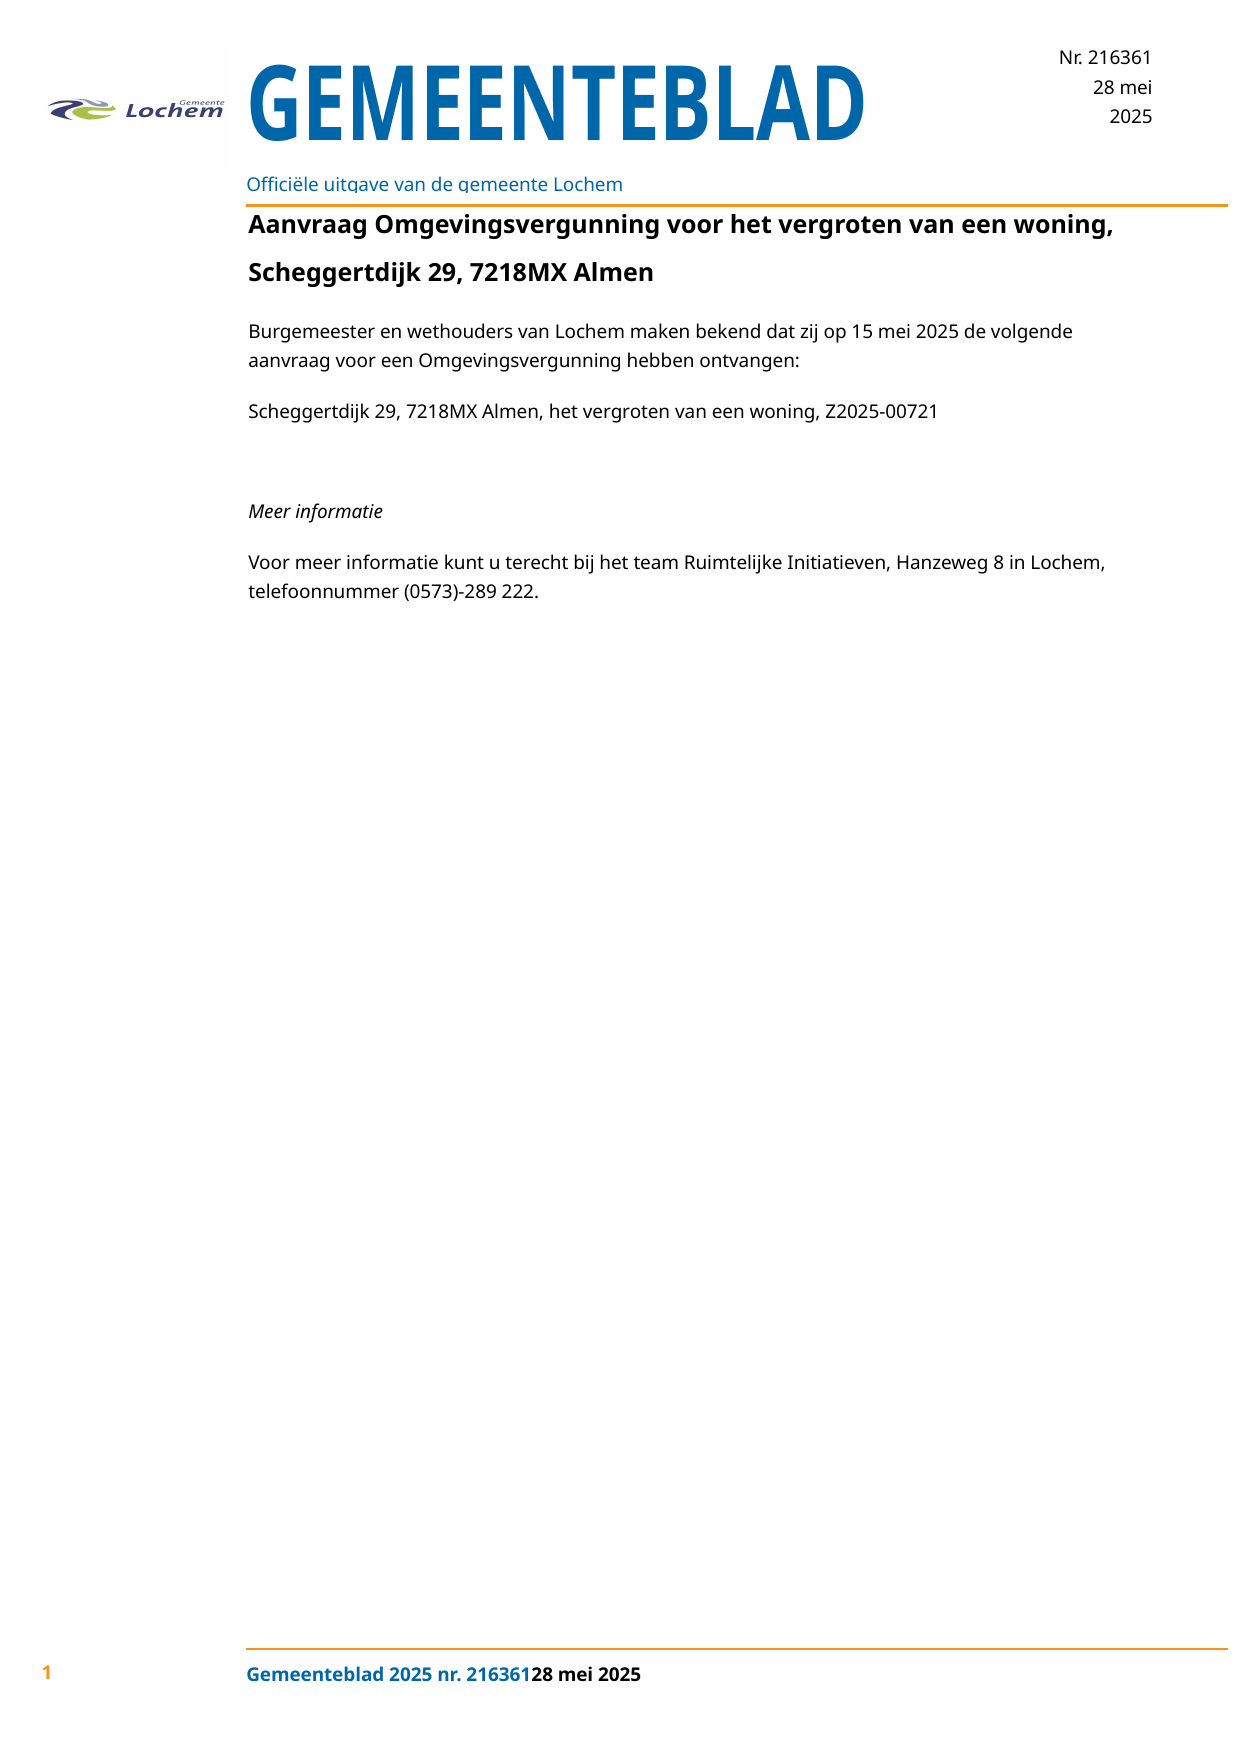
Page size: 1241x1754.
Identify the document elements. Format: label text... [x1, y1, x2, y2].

text Meer informatie [248, 499, 1152, 524]
text Burgemeester en wethouders van Lochem maken bekend dat zij op 15 mei 2025 de volgende aanvraag voor een Omgevingsvergunning hebben ontvangen: [248, 318, 1152, 373]
text Aanvraag Omgevingsvergunning voor het vergroten van een woning, Scheggertdijk 29, 7218MX Almen [248, 207, 1152, 288]
text Scheggertdijk 29, 7218MX Almen, het vergroten van een woning, Z2025-00721 [248, 398, 1152, 424]
text Voor meer informatie kunt u terecht bij het team Ruimtelijke Initiatieven, Hanzeweg 8 in Lochem, telefoonnummer (0573)-289 222. [248, 549, 1152, 604]
picture [41, 47, 231, 172]
